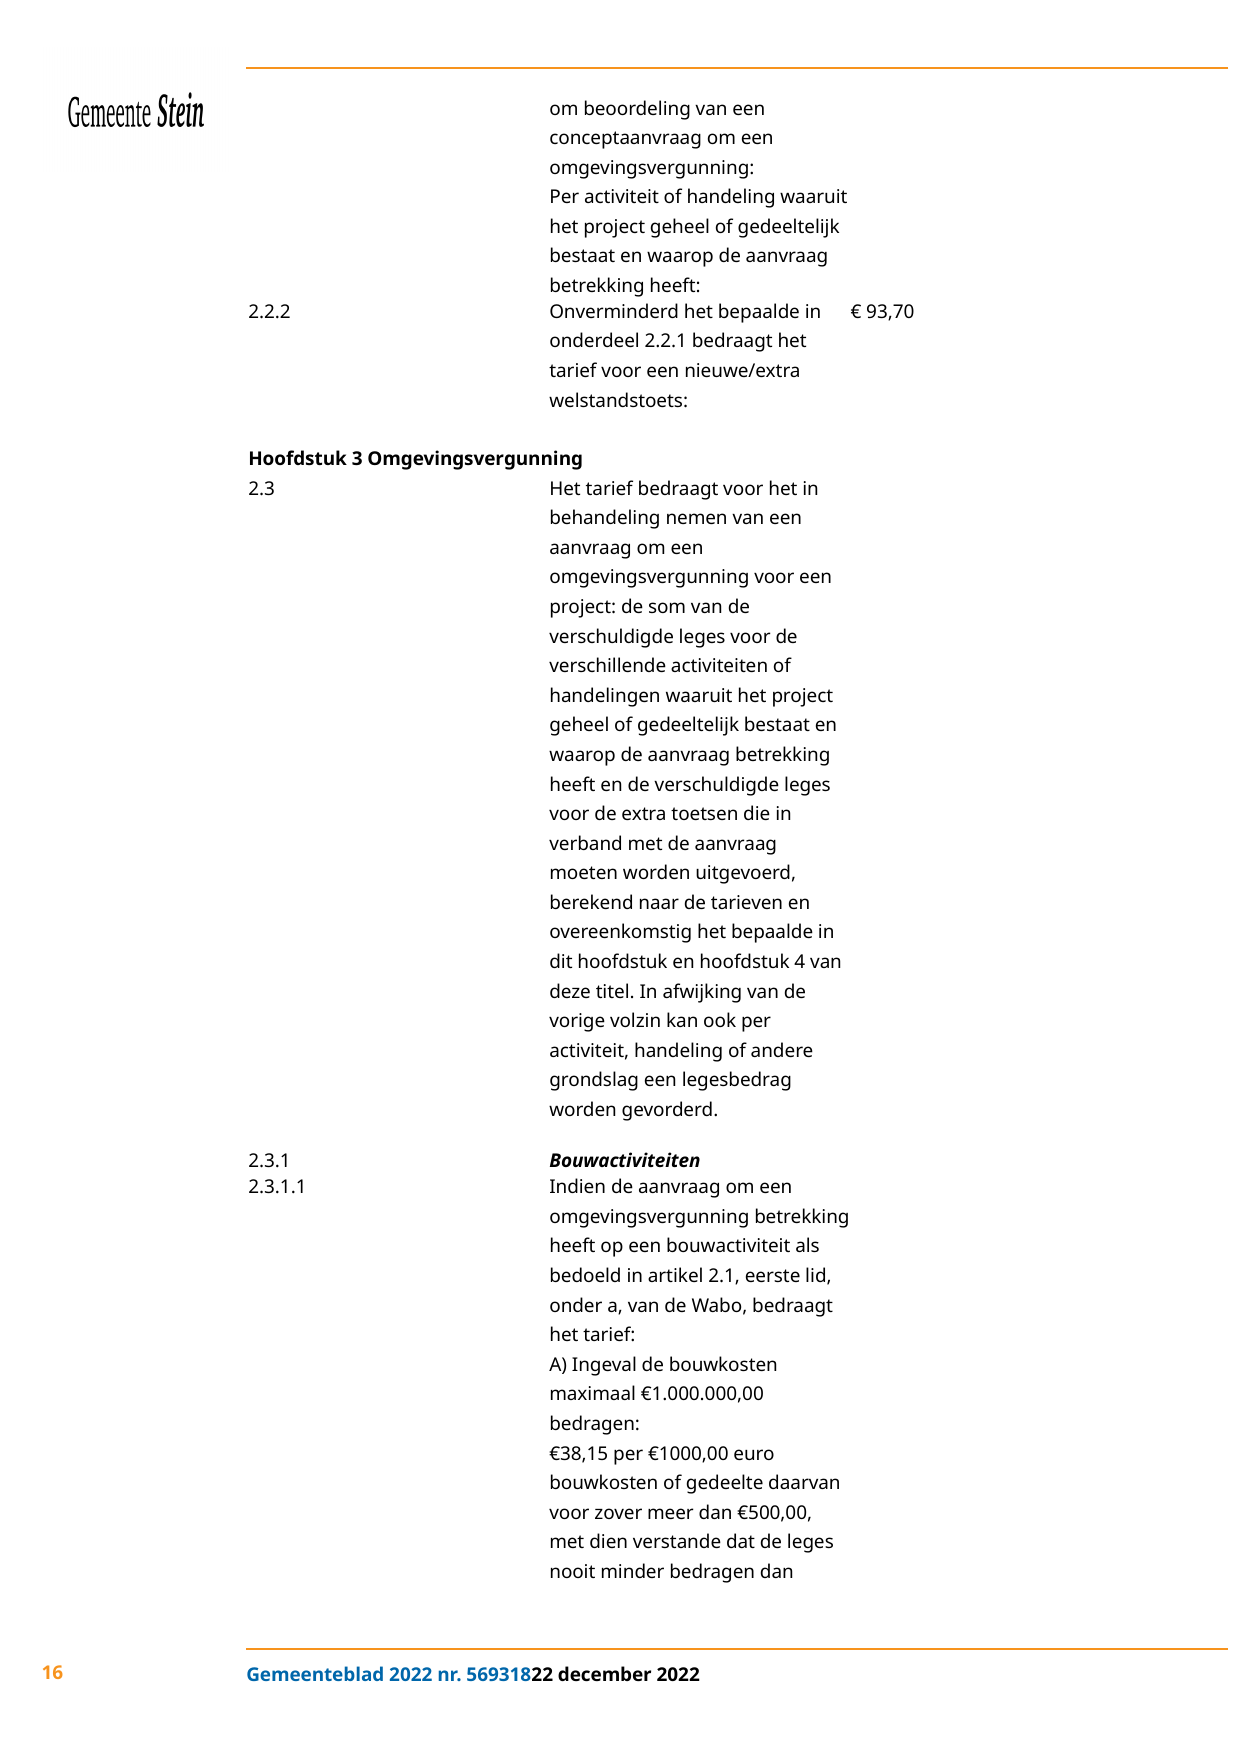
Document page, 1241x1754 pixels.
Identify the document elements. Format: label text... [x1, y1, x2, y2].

table_cell [248, 1122, 549, 1148]
picture [41, 47, 231, 172]
table_header [248, 95, 549, 298]
table_header [850, 95, 1152, 298]
table_cell 2.2.2 [248, 298, 549, 412]
text Hoofdstuk 3 Omgevingsvergunning [248, 445, 1152, 471]
table_cell € 93,70 [850, 298, 1152, 412]
table_cell Indien de aanvraag om een omgevingsvergunning betrekking heeft op een bouwactiviteit als bedoeld in artikel 2.1, eerste lid, onder a, van de Wabo, bedraagt het tarief: A) Ingeval de bouwkosten maximaal €1.000.000,00 bedragen: €38,15 per €1000,00 euro bouwkosten of gedeelte daarvan voor zover meer dan €500,00, met dien verstande dat de leges nooit minder bedragen dan [549, 1174, 850, 1584]
table_header om beoordeling van een conceptaanvraag om een omgevingsvergunning: Per activiteit of handeling waaruit het project geheel of gedeeltelijk bestaat en waarop de aanvraag betrekking heeft: [549, 95, 850, 298]
table_cell [850, 1174, 1152, 1584]
table_cell 2.3.1 [248, 1148, 549, 1173]
table_cell Bouwactiviteiten [549, 1148, 850, 1173]
table_cell [549, 1122, 850, 1148]
table_header Het tarief bedraagt voor het in behandeling nemen van een aanvraag om een omgevingsvergunning voor een project: de som van de verschuldigde leges voor de verschillende activiteiten of handelingen waaruit het project geheel of gedeeltelijk bestaat en waarop de aanvraag betrekking heeft en de verschuldigde leges voor de extra toetsen die in verband met de aanvraag moeten worden uitgevoerd, berekend naar de tarieven en overeenkomstig het bepaalde in dit hoofdstuk en hoofdstuk 4 van deze titel. In afwijking van de vorige volzin kan ook per activiteit, handeling of andere grondslag een legesbedrag worden gevorderd. [549, 475, 850, 1122]
table_cell Onverminderd het bepaalde in onderdeel 2.2.1 bedraagt het tarief voor een nieuwe/extra welstandstoets: [549, 298, 850, 412]
table_cell 2.3.1.1 [248, 1174, 549, 1584]
table_cell [850, 1148, 1152, 1173]
table_cell [850, 1122, 1152, 1148]
table_header [850, 475, 1152, 1122]
table_header 2.3 [248, 475, 549, 1122]
